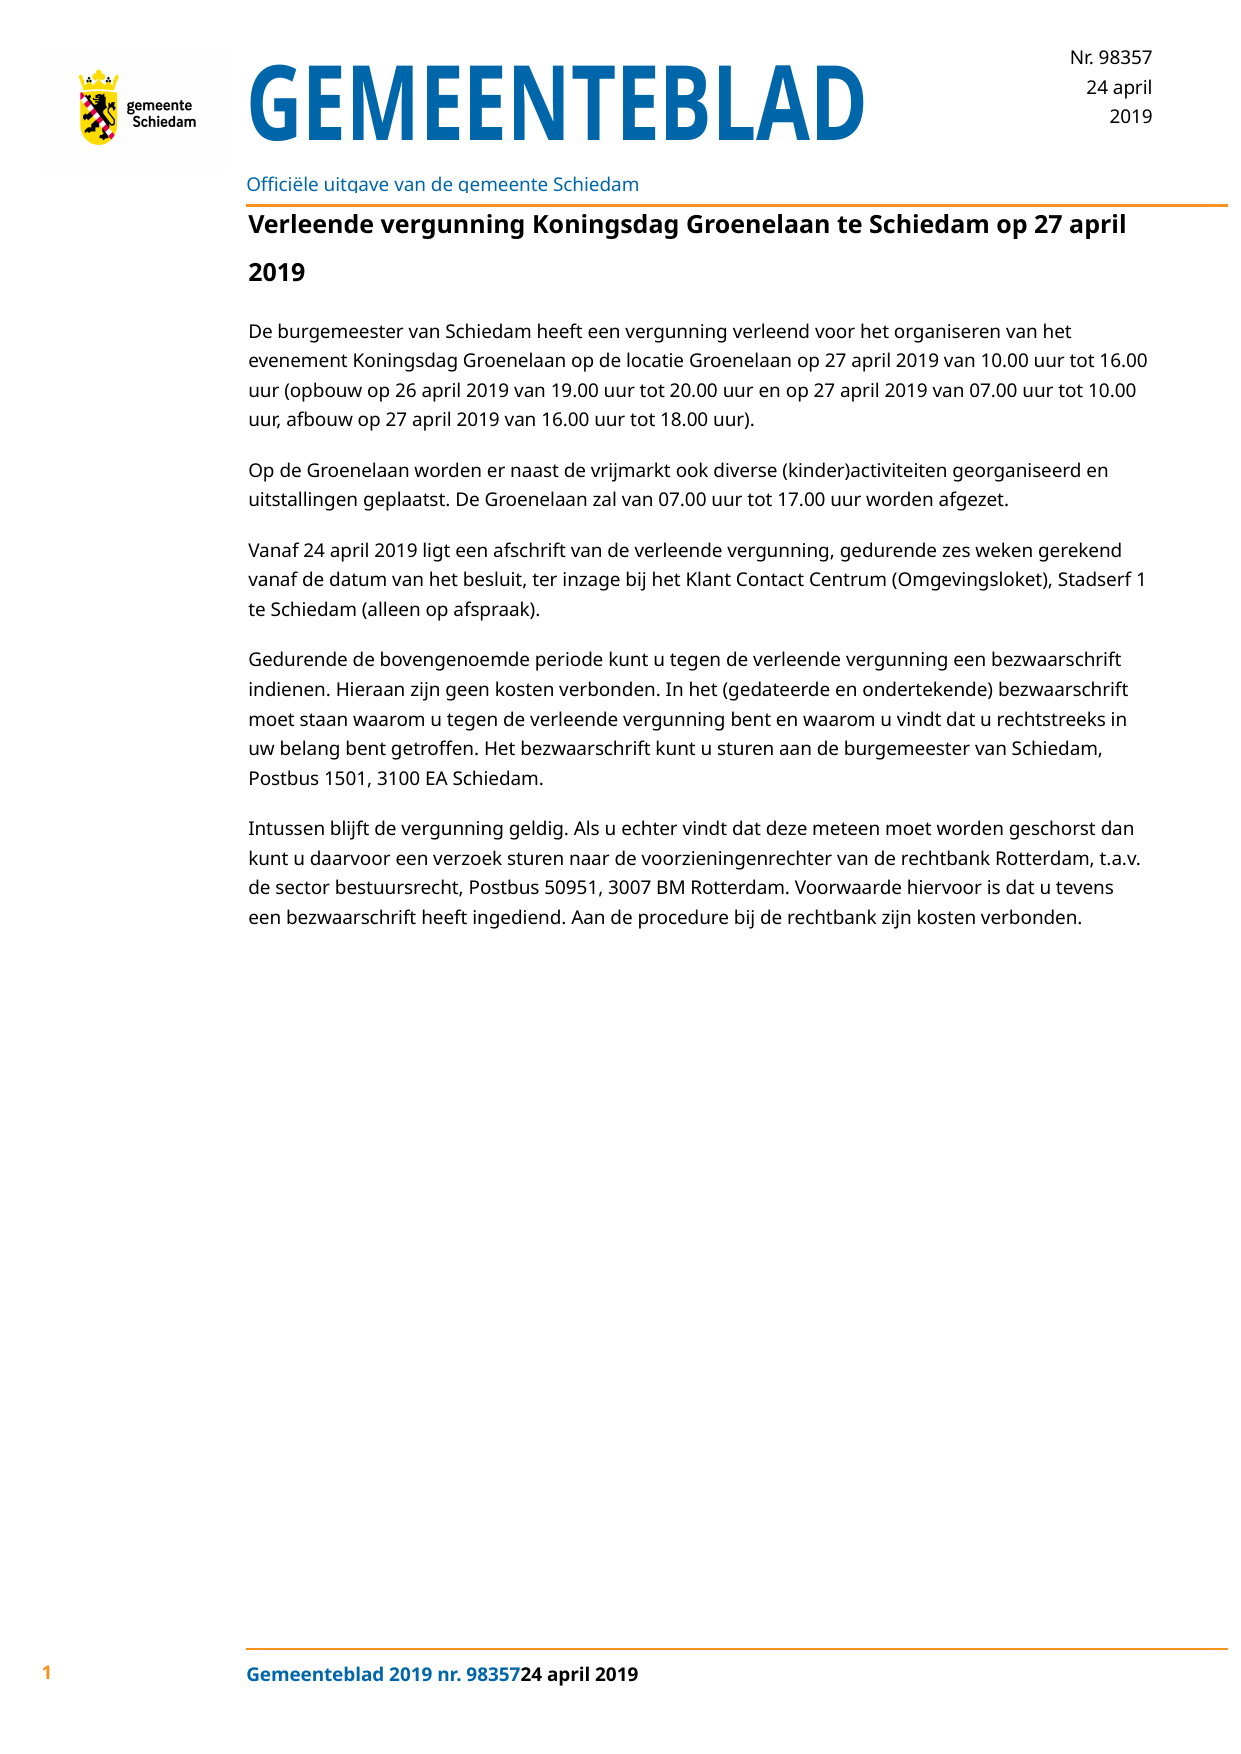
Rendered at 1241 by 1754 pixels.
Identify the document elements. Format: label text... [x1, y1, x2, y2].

text Vanaf 24 april 2019 ligt een afschrift van de verleende vergunning, gedurende zes weken gerekend vanaf de datum van het besluit, ter inzage bij het Klant Contact Centrum (Omgevingsloket), Stadserf 1 te Schiedam (alleen op afspraak). [248, 537, 1152, 622]
picture [41, 47, 231, 172]
text Intussen blijft de vergunning geldig. Als u echter vindt dat deze meteen moet worden geschorst dan kunt u daarvoor een verzoek sturen naar de voorzieningenrechter van de rechtbank Rotterdam, t.a.v. de sector bestuursrecht, Postbus 50951, 3007 BM Rotterdam. Voorwaarde hiervoor is dat u tevens een bezwaarschrift heeft ingediend. Aan de procedure bij de rechtbank zijn kosten verbonden. [248, 815, 1152, 930]
text Verleende vergunning Koningsdag Groenelaan te Schiedam op 27 april 2019 [248, 207, 1152, 288]
text Op de Groenelaan worden er naast de vrijmarkt ook diverse (kinder)activiteiten georganiseerd en uitstallingen geplaatst. De Groenelaan zal van 07.00 uur tot 17.00 uur worden afgezet. [248, 457, 1152, 512]
text Gedurende de bovengenoemde periode kunt u tegen de verleende vergunning een bezwaarschrift indienen. Hieraan zijn geen kosten verbonden. In het (gedateerde en ondertekende) bezwaarschrift moet staan waarom u tegen de verleende vergunning bent en waarom u vindt dat u rechtstreeks in uw belang bent getroffen. Het bezwaarschrift kunt u sturen aan de burgemeester van Schiedam, Postbus 1501, 3100 EA Schiedam. [248, 647, 1152, 791]
text De burgemeester van Schiedam heeft een vergunning verleend voor het organiseren van het evenement Koningsdag Groenelaan op de locatie Groenelaan op 27 april 2019 van 10.00 uur tot 16.00 uur (opbouw op 26 april 2019 van 19.00 uur tot 20.00 uur en op 27 april 2019 van 07.00 uur tot 10.00 uur, afbouw op 27 april 2019 van 16.00 uur tot 18.00 uur). [248, 318, 1152, 432]
